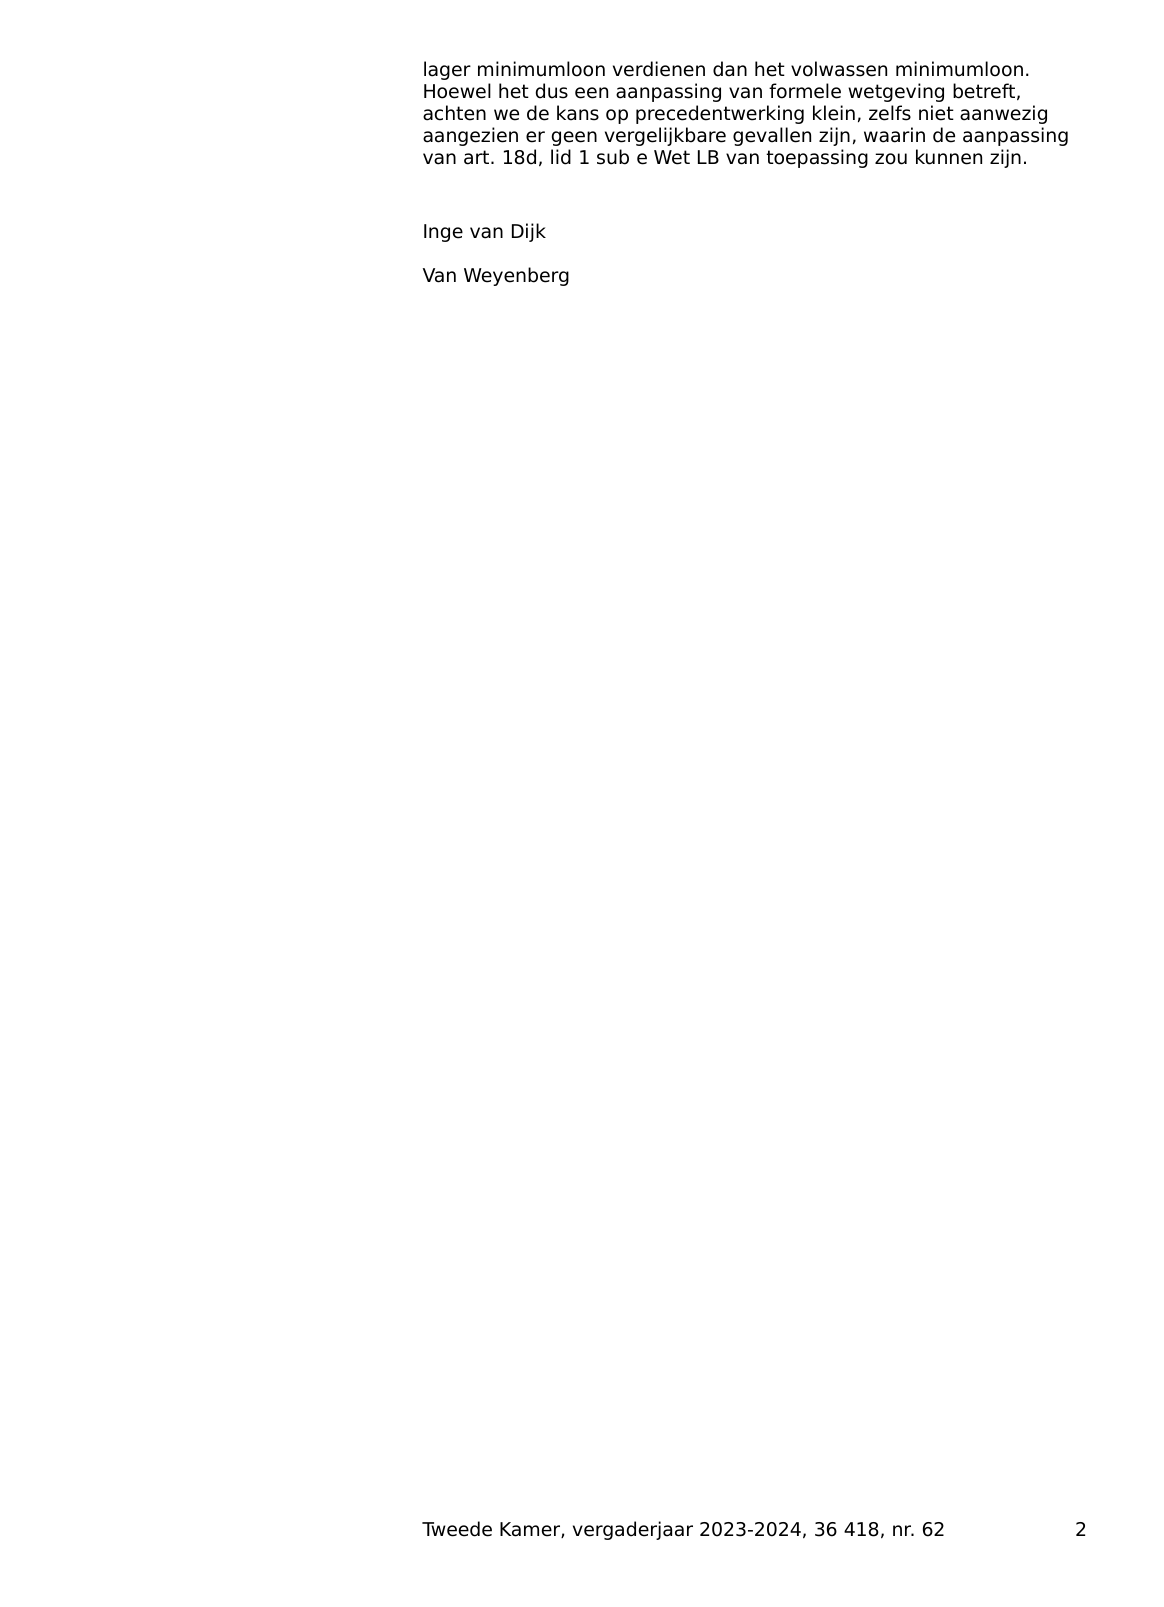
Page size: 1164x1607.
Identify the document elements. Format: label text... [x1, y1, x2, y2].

text Inge van Dijk Van Weyenberg [422, 199, 1087, 287]
text lager minimumloon verdienen dan het volwassen minimumloon. Hoewel het dus een aanpassing van formele wetgeving betreft, achten we de kans op precedentwerking klein, zelfs niet aanwezig aangezien er geen vergelijkbare gevallen zijn, waarin de aanpassing van art. 18d, lid 1 sub e Wet LB van toepassing zou kunnen zijn. [422, 59, 1087, 169]
